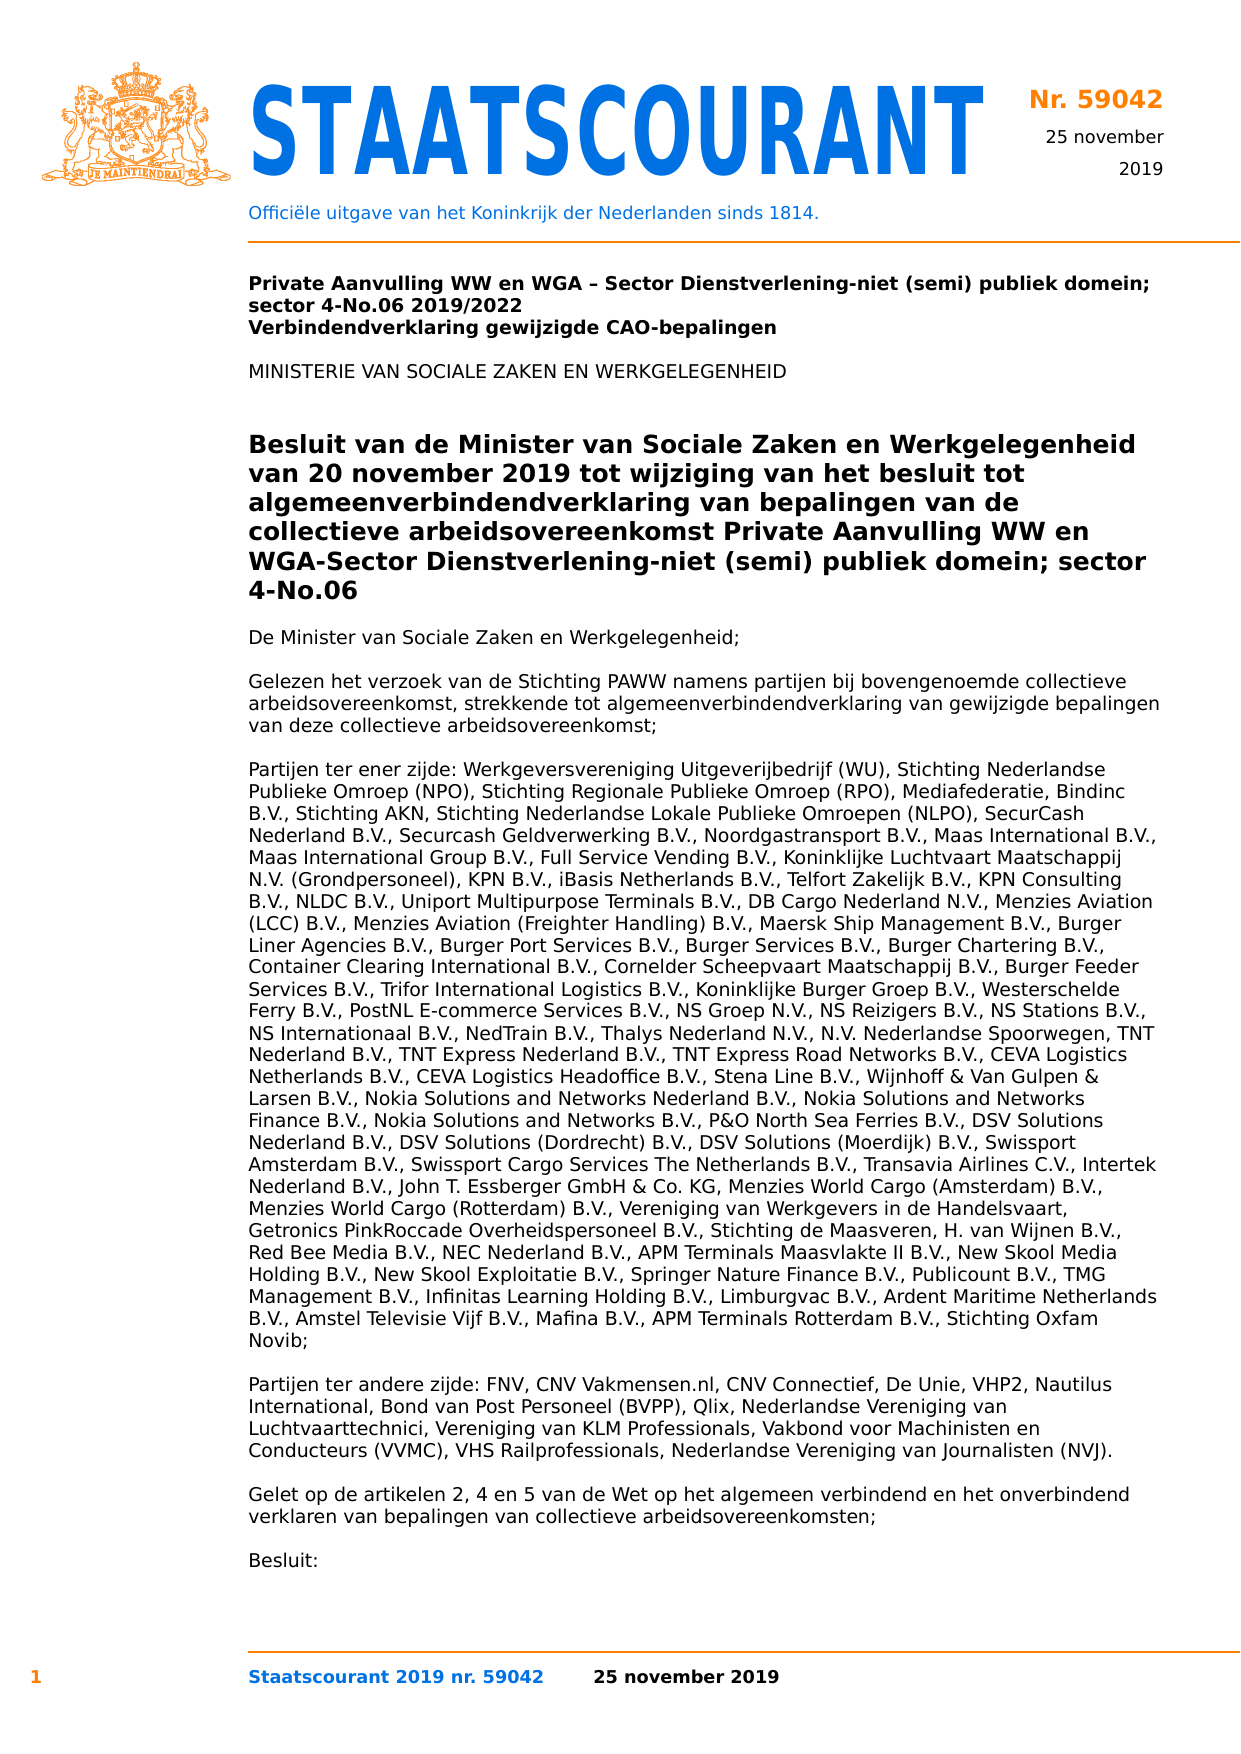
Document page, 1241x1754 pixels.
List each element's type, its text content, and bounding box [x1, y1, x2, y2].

picture [41, 62, 231, 186]
subtitle Besluit van de Minister van Sociale Zaken en Werkgelegenheid van 20 november 2019 tot wijziging van het besluit tot algemeenverbindendverklaring van bepalingen van de collectieve arbeidsovereenkomst Private Aanvulling WW en WGA-Sector Dienstverlening-niet (semi) publiek domein; sector 4-No.06 [248, 430, 1163, 605]
text Besluit: [248, 1549, 1163, 1572]
text MINISTERIE VAN SOCIALE ZAKEN EN WERKGELEGENHEID [248, 361, 1163, 383]
table_header STAATSCOURANT [248, 62, 998, 203]
text Partijen ter ener zijde: Werkgeversvereniging Uitgeverijbedrijf (WU), Stichting Nederlandse Publieke Omroep (NPO), Stichting Regionale Publieke Omroep (RPO), Mediafederatie, Bindinc B.V., Stichting AKN, Stichting Nederlandse Lokale Publieke Omroepen (NLPO), SecurCash Nederland B.V., Securcash Geldverwerking B.V., Noordgastransport B.V., Maas International B.V., Maas International Group B.V., Full Service Vending B.V., Koninklijke Luchtvaart Maatschappij N.V. (Grondpersoneel), KPN B.V., iBasis Netherlands B.V., Telfort Zakelijk B.V., KPN Consulting B.V., NLDC B.V., Uniport Multipurpose Terminals B.V., DB Cargo Nederland N.V., Menzies Aviation (LCC) B.V., Menzies Aviation (Freighter Handling) B.V., Maersk Ship Management B.V., Burger Liner Agencies B.V., Burger Port Services B.V., Burger Services B.V., Burger Chartering B.V., Container Clearing International B.V., Cornelder Scheepvaart Maatschappij B.V., Burger Feeder Services B.V., Trifor International Logistics B.V., Koninklijke Burger Groep B.V., Westerschelde Ferry B.V., PostNL E-commerce Services B.V., NS Groep N.V., NS Reizigers B.V., NS Stations B.V., NS Internationaal B.V., NedTrain B.V., Thalys Nederland N.V., N.V. Nederlandse Spoorwegen, TNT Nederland B.V., TNT Express Nederland B.V., TNT Express Road Networks B.V., CEVA Logistics Netherlands B.V., CEVA Logistics Headoffice B.V., Stena Line B.V., Wijnhoff & Van Gulpen & Larsen B.V., Nokia Solutions and Networks Nederland B.V., Nokia Solutions and Networks Finance B.V., Nokia Solutions and Networks B.V., P&O North Sea Ferries B.V., DSV Solutions Nederland B.V., DSV Solutions (Dordrecht) B.V., DSV Solutions (Moerdijk) B.V., Swissport Amsterdam B.V., Swissport Cargo Services The Netherlands B.V., Transavia Airlines C.V., Intertek Nederland B.V., John T. Essberger GmbH & Co. KG, Menzies World Cargo (Amsterdam) B.V., Menzies World Cargo (Rotterdam) B.V., Vereniging van Werkgevers in de Handelsvaart, Getronics PinkRoccade Overheidspersoneel B.V., Stichting de Maasveren, H. van Wijnen B.V., Red Bee Media B.V., NEC Nederland B.V., APM Terminals Maasvlakte II B.V., New Skool Media Holding B.V., New Skool Exploitatie B.V., Springer Nature Finance B.V., Publicount B.V., TMG Management B.V., Infinitas Learning Holding B.V., Limburgvac B.V., Ardent Maritime Netherlands B.V., Amstel Televisie Vijf B.V., Mafina B.V., APM Terminals Rotterdam B.V., Stichting Oxfam Novib; [248, 759, 1163, 1352]
text Gelezen het verzoek van de Stichting PAWW namens partijen bij bovengenoemde collectieve arbeidsovereenkomst, strekkende tot algemeenverbindendverklaring van gewijzigde bepalingen van deze collectieve arbeidsovereenkomst; [248, 671, 1163, 737]
table_cell 2019 [998, 153, 1240, 203]
text Verbindendverklaring gewijzigde CAO-bepalingen [248, 317, 1163, 339]
table_cell 25 november [998, 121, 1240, 153]
table_header Nr. 59042 [998, 62, 1240, 121]
text De Minister van Sociale Zaken en Werkgelegenheid; [248, 627, 1163, 649]
text Partijen ter andere zijde: FNV, CNV Vakmensen.nl, CNV Connectief, De Unie, VHP2, Nautilus International, Bond van Post Personeel (BVPP), Qlix, Nederlandse Vereniging van Luchtvaarttechnici, Vereniging van KLM Professionals, Vakbond voor Machinisten en Conducteurs (VVMC), VHS Railprofessionals, Nederlandse Vereniging van Journalisten (NVJ). [248, 1374, 1163, 1462]
table_header [25, 62, 248, 241]
text Gelet op de artikelen 2, 4 en 5 van de Wet op het algemeen verbindend en het onverbindend verklaren van bepalingen van collectieve arbeidsovereenkomsten; [248, 1484, 1163, 1528]
table_cell Officiële uitgave van het Koninkrijk der Nederlanden sinds 1814. [248, 203, 1240, 241]
text Private Aanvulling WW en WGA – Sector Dienstverlening-niet (semi) publiek domein; sector 4-No.06 2019/2022 [248, 273, 1163, 317]
